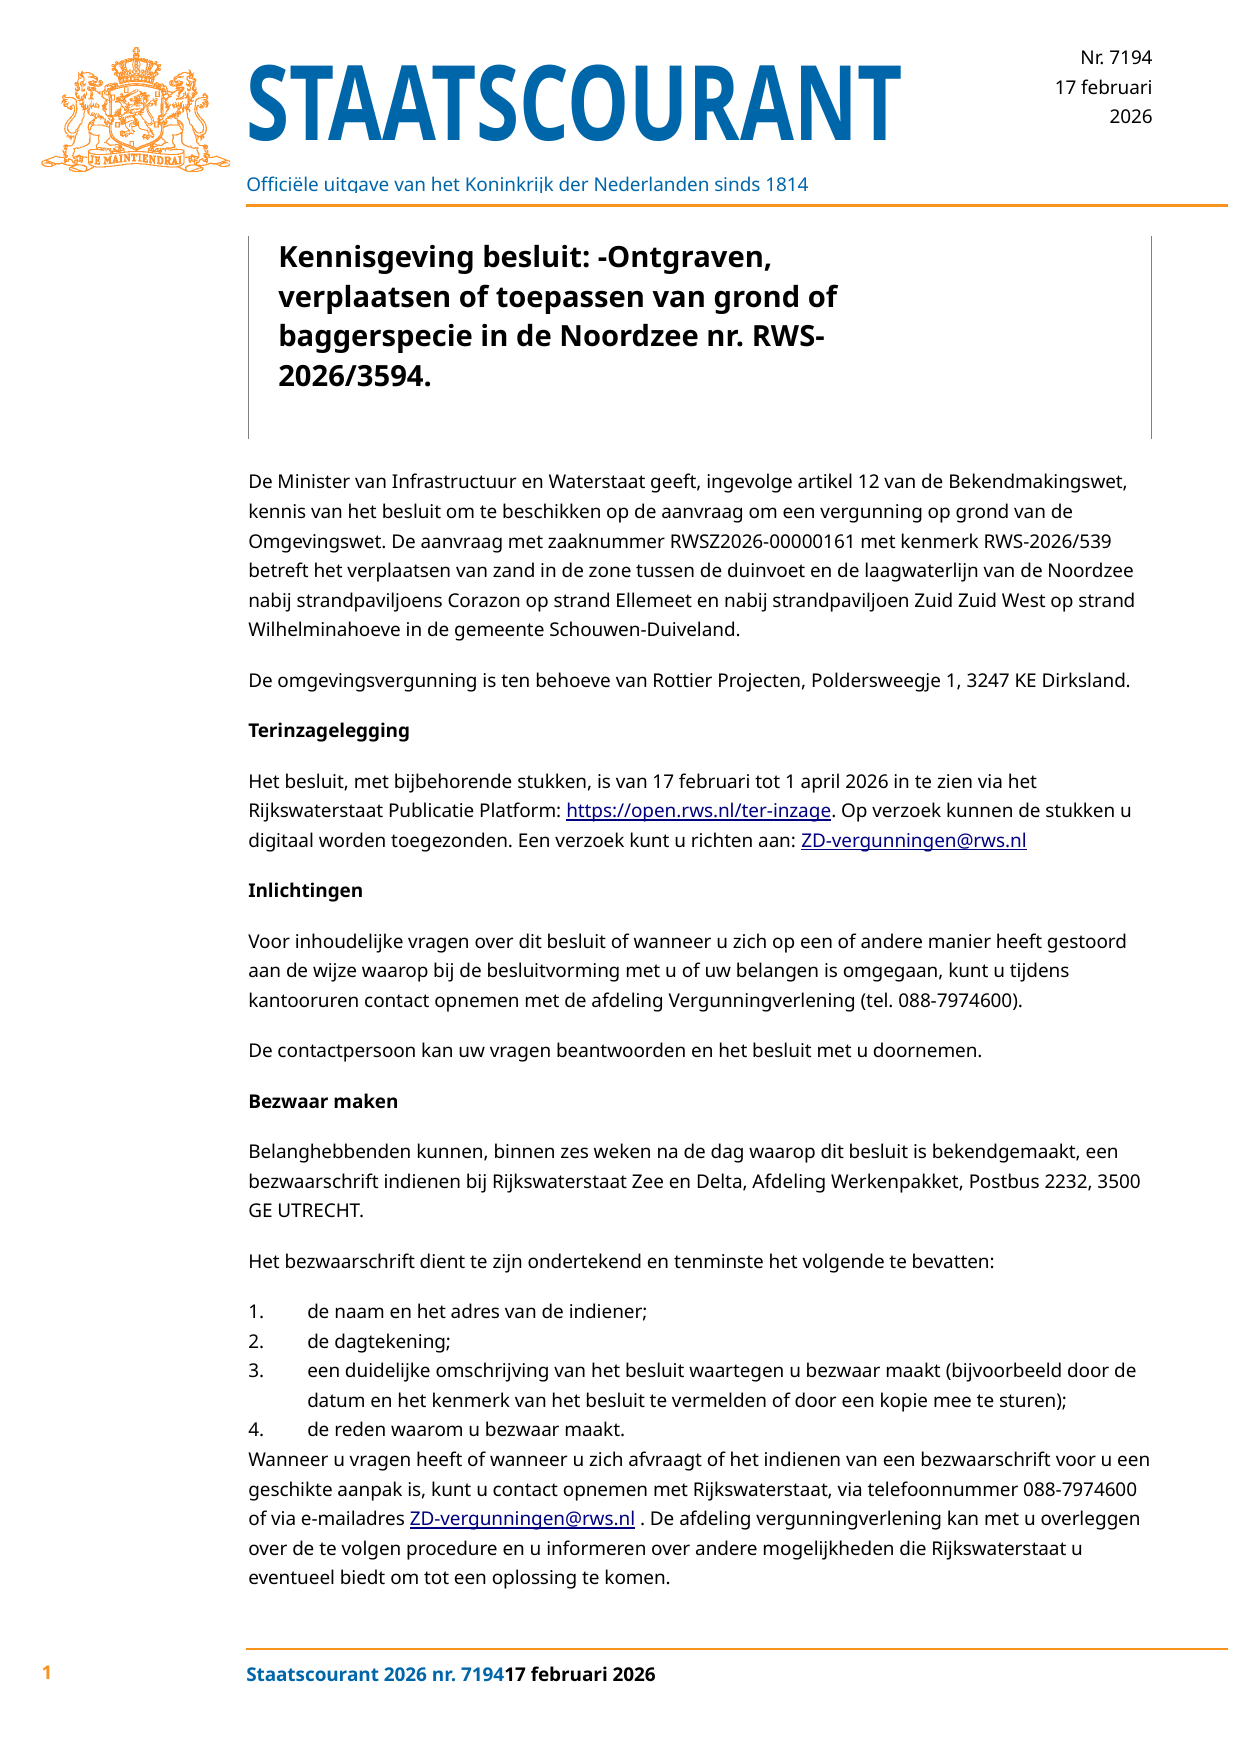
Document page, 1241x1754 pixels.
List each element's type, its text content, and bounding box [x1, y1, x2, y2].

list de naam en het adres van de indiener; [248, 1298, 1152, 1324]
list een duidelijke omschrijving van het besluit waartegen u bezwaar maakt (bijvoorbeeld door de datum en het kenmerk van het besluit te vermelden of door een kopie mee te sturen); [248, 1357, 1152, 1413]
table_header [850, 414, 1151, 439]
picture [41, 47, 231, 172]
text De Minister van Infrastructuur en Waterstaat geeft, ingevolge artikel 12 van de Bekendmakingswet, kennis van het besluit om te beschikken op de aanvraag om een vergunning op grond van de Omgevingswet. De aanvraag met zaaknummer RWSZ2026-00000161 met kenmerk RWS-2026/539 betreft het verplaatsen van zand in de zone tussen de duinvoet en de laagwaterlijn van de Noordzee nabij strandpaviljoens Corazon op strand Ellemeet en nabij strandpaviljoen Zuid Zuid West op strand Wilhelminahoeve in de gemeente Schouwen-Duiveland. [248, 469, 1152, 642]
text De omgevingsvergunning is ten behoeve van Rottier Projecten, Poldersweegje 1, 3247 KE Dirksland. [248, 667, 1152, 693]
text Inlichtingen [248, 877, 1152, 903]
picture [912, 236, 1090, 414]
text Bezwaar maken [248, 1088, 1152, 1113]
table_header [850, 236, 912, 413]
table_header Kennisgeving besluit: -Ontgraven, verplaatsen of toepassen van grond of baggerspecie in de Noordzee nr. RWS-2026/3594. [249, 236, 850, 439]
text Het besluit, met bijbehorende stukken, is van 17 februari tot 1 april 2026 in te zien via het Rijkswaterstaat Publicatie Platform: https://open.rws.nl/ter-inzage. Op verzoek kunnen de stukken u digitaal worden toegezonden. Een verzoek kunt u richten aan: ZD-vergunningen@rws.nl [248, 768, 1152, 853]
table_header [1090, 236, 1151, 413]
text De contactpersoon kan uw vragen beantwoorden en het besluit met u doornemen. [248, 1037, 1152, 1063]
text Belanghebbenden kunnen, binnen zes weken na de dag waarop dit besluit is bekendgemaakt, een bezwaarschrift indienen bij Rijkswaterstaat Zee en Delta, Afdeling Werkenpakket, Postbus 2232, 3500 GE UTRECHT. [248, 1138, 1152, 1223]
text Voor inhoudelijke vragen over dit besluit of wanneer u zich op een of andere manier heeft gestoord aan de wijze waarop bij de besluitvorming met u of uw belangen is omgegaan, kunt u tijdens kantooruren contact opnemen met de afdeling Vergunningverlening (tel. 088-7974600). [248, 928, 1152, 1013]
list de dagtekening; [248, 1328, 1152, 1353]
text Het bezwaarschrift dient te zijn ondertekend en tenminste het volgende te bevatten: [248, 1248, 1152, 1273]
list de reden waarom u bezwaar maakt. [248, 1417, 1152, 1442]
text Wanneer u vragen heeft of wanneer u zich afvraagt of het indienen van een bezwaarschrift voor u een geschikte aanpak is, kunt u contact opnemen met Rijkswaterstaat, via telefoonnummer 088-7974600 of via e-mailadres ZD-vergunningen@rws.nl . De afdeling vergunningverlening kan met u overleggen over de te volgen procedure en u informeren over andere mogelijkheden die Rijkswaterstaat u eventueel biedt om tot een oplossing te komen. [248, 1446, 1152, 1590]
text Terinzagelegging [248, 717, 1152, 743]
